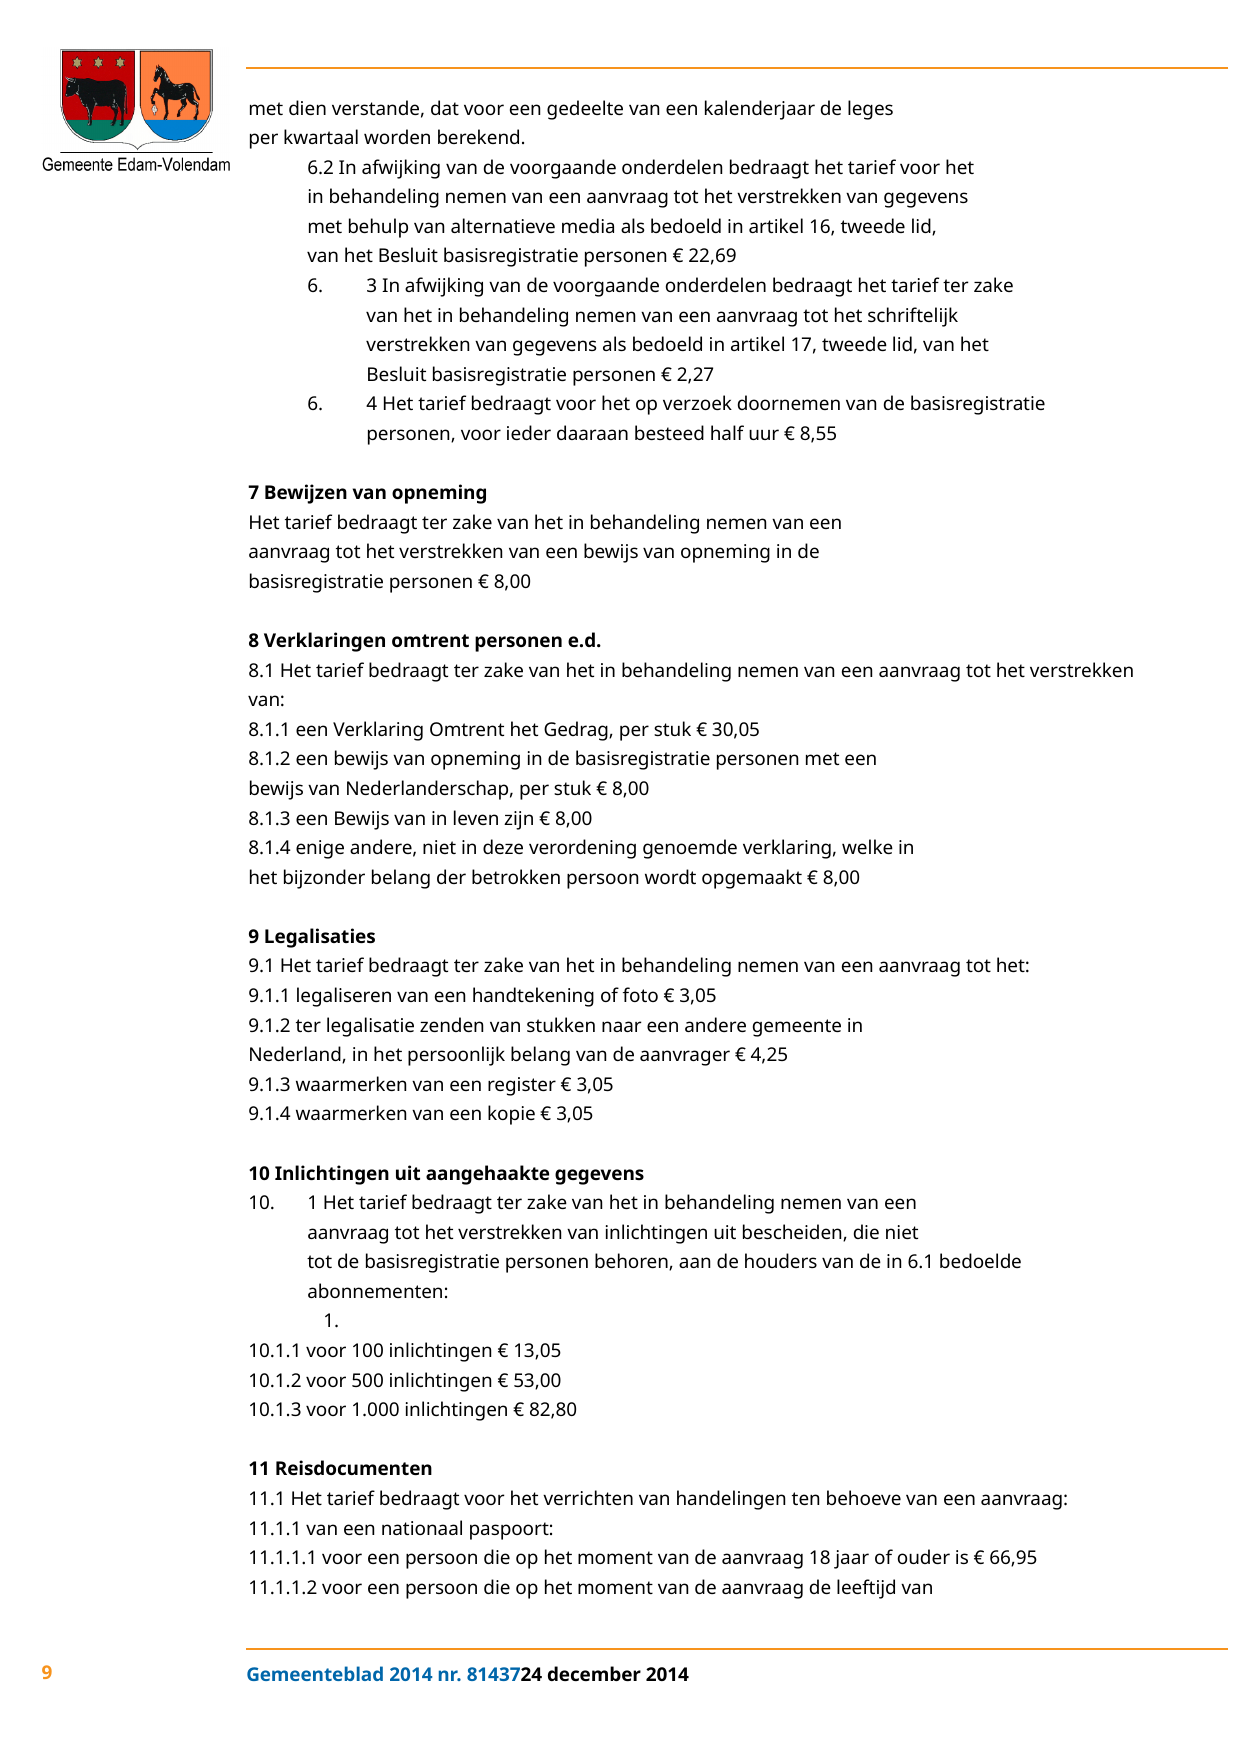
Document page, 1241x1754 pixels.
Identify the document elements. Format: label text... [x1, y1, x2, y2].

text 10.1.2 voor 500 inlichtingen € 53,00 [248, 1367, 1152, 1393]
list van het Besluit basisregistratie personen € 22,69 [248, 243, 1152, 268]
text 8.1.3 een Bewijs van in leven zijn € 8,00 [248, 805, 1152, 831]
list met behulp van alternatieve media als bedoeld in artikel 16, tweede lid, [248, 213, 1152, 239]
text 11.1.1.1 voor een persoon die op het moment van de aanvraag 18 jaar of ouder is € 66,95 [248, 1544, 1152, 1570]
text 9.1.3 waarmerken van een register € 3,05 [248, 1071, 1152, 1097]
text 9.1 Het tarief bedraagt ter zake van het in behandeling nemen van een aanvraag tot het: [248, 953, 1152, 978]
text 11 Reisdocumenten [248, 1456, 1152, 1481]
text het bijzonder belang der betrokken persoon wordt opgemaakt € 8,00 [248, 864, 1152, 890]
text 11.1.1.2 voor een persoon die op het moment van de aanvraag de leeftijd van [248, 1574, 1152, 1600]
list 3 In afwijking van de voorgaande onderdelen bedraagt het tarief ter zake [307, 272, 1152, 298]
list personen, voor ieder daaraan besteed half uur € 8,55 [307, 420, 1152, 446]
text 8.1.4 enige andere, niet in deze verordening genoemde verklaring, welke in [248, 834, 1152, 860]
picture [41, 47, 231, 172]
list 6.2 In afwijking van de voorgaande onderdelen bedraagt het tarief voor het [248, 154, 1152, 180]
text 8.1.2 een bewijs van opneming in de basisregistratie personen met een [248, 746, 1152, 771]
list tot de basisregistratie personen behoren, aan de houders van de in 6.1 bedoelde abonnementen: [248, 1248, 1152, 1304]
list verstrekken van gegevens als bedoeld in artikel 17, tweede lid, van het [307, 331, 1152, 357]
list Besluit basisregistratie personen € 2,27 [307, 361, 1152, 387]
text 8.1.1 een Verklaring Omtrent het Gedrag, per stuk € 30,05 [248, 716, 1152, 742]
list 1 Het tarief bedraagt ter zake van het in behandeling nemen van een [248, 1189, 1152, 1215]
text bewijs van Nederlanderschap, per stuk € 8,00 [248, 775, 1152, 801]
list 4 Het tarief bedraagt voor het op verzoek doornemen van de basisregistratie [307, 391, 1152, 416]
text aanvraag tot het verstrekken van een bewijs van opneming in de [248, 538, 1152, 564]
text met dien verstande, dat voor een gedeelte van een kalenderjaar de leges [248, 95, 1152, 121]
text 11.1 Het tarief bedraagt voor het verrichten van handelingen ten behoeve van een aanvraag: [248, 1485, 1152, 1511]
text 11.1.1 van een nationaal paspoort: [248, 1515, 1152, 1541]
text per kwartaal worden berekend. [248, 124, 1152, 150]
list aanvraag tot het verstrekken van inlichtingen uit bescheiden, die niet [248, 1219, 1152, 1245]
text Nederland, in het persoonlijk belang van de aanvrager € 4,25 [248, 1041, 1152, 1067]
list in behandeling nemen van een aanvraag tot het verstrekken van gegevens [248, 183, 1152, 209]
text 10.1.1 voor 100 inlichtingen € 13,05 [248, 1337, 1152, 1363]
list van het in behandeling nemen van een aanvraag tot het schriftelijk [307, 302, 1152, 328]
text 9 Legalisaties [248, 923, 1152, 949]
text 9.1.4 waarmerken van een kopie € 3,05 [248, 1101, 1152, 1126]
text 8 Verklaringen omtrent personen e.d. [248, 627, 1152, 653]
text 9.1.1 legaliseren van een handtekening of foto € 3,05 [248, 982, 1152, 1008]
text Het tarief bedraagt ter zake van het in behandeling nemen van een [248, 509, 1152, 535]
text basisregistratie personen € 8,00 [248, 568, 1152, 594]
text 10 Inlichtingen uit aangehaakte gegevens [248, 1160, 1152, 1186]
text 8.1 Het tarief bedraagt ter zake van het in behandeling nemen van een aanvraag tot het verstrekken van: [248, 657, 1152, 712]
text 10.1.3 voor 1.000 inlichtingen € 82,80 [248, 1396, 1152, 1422]
text 7 Bewijzen van opneming [248, 479, 1152, 505]
text 9.1.2 ter legalisatie zenden van stukken naar een andere gemeente in [248, 1012, 1152, 1038]
